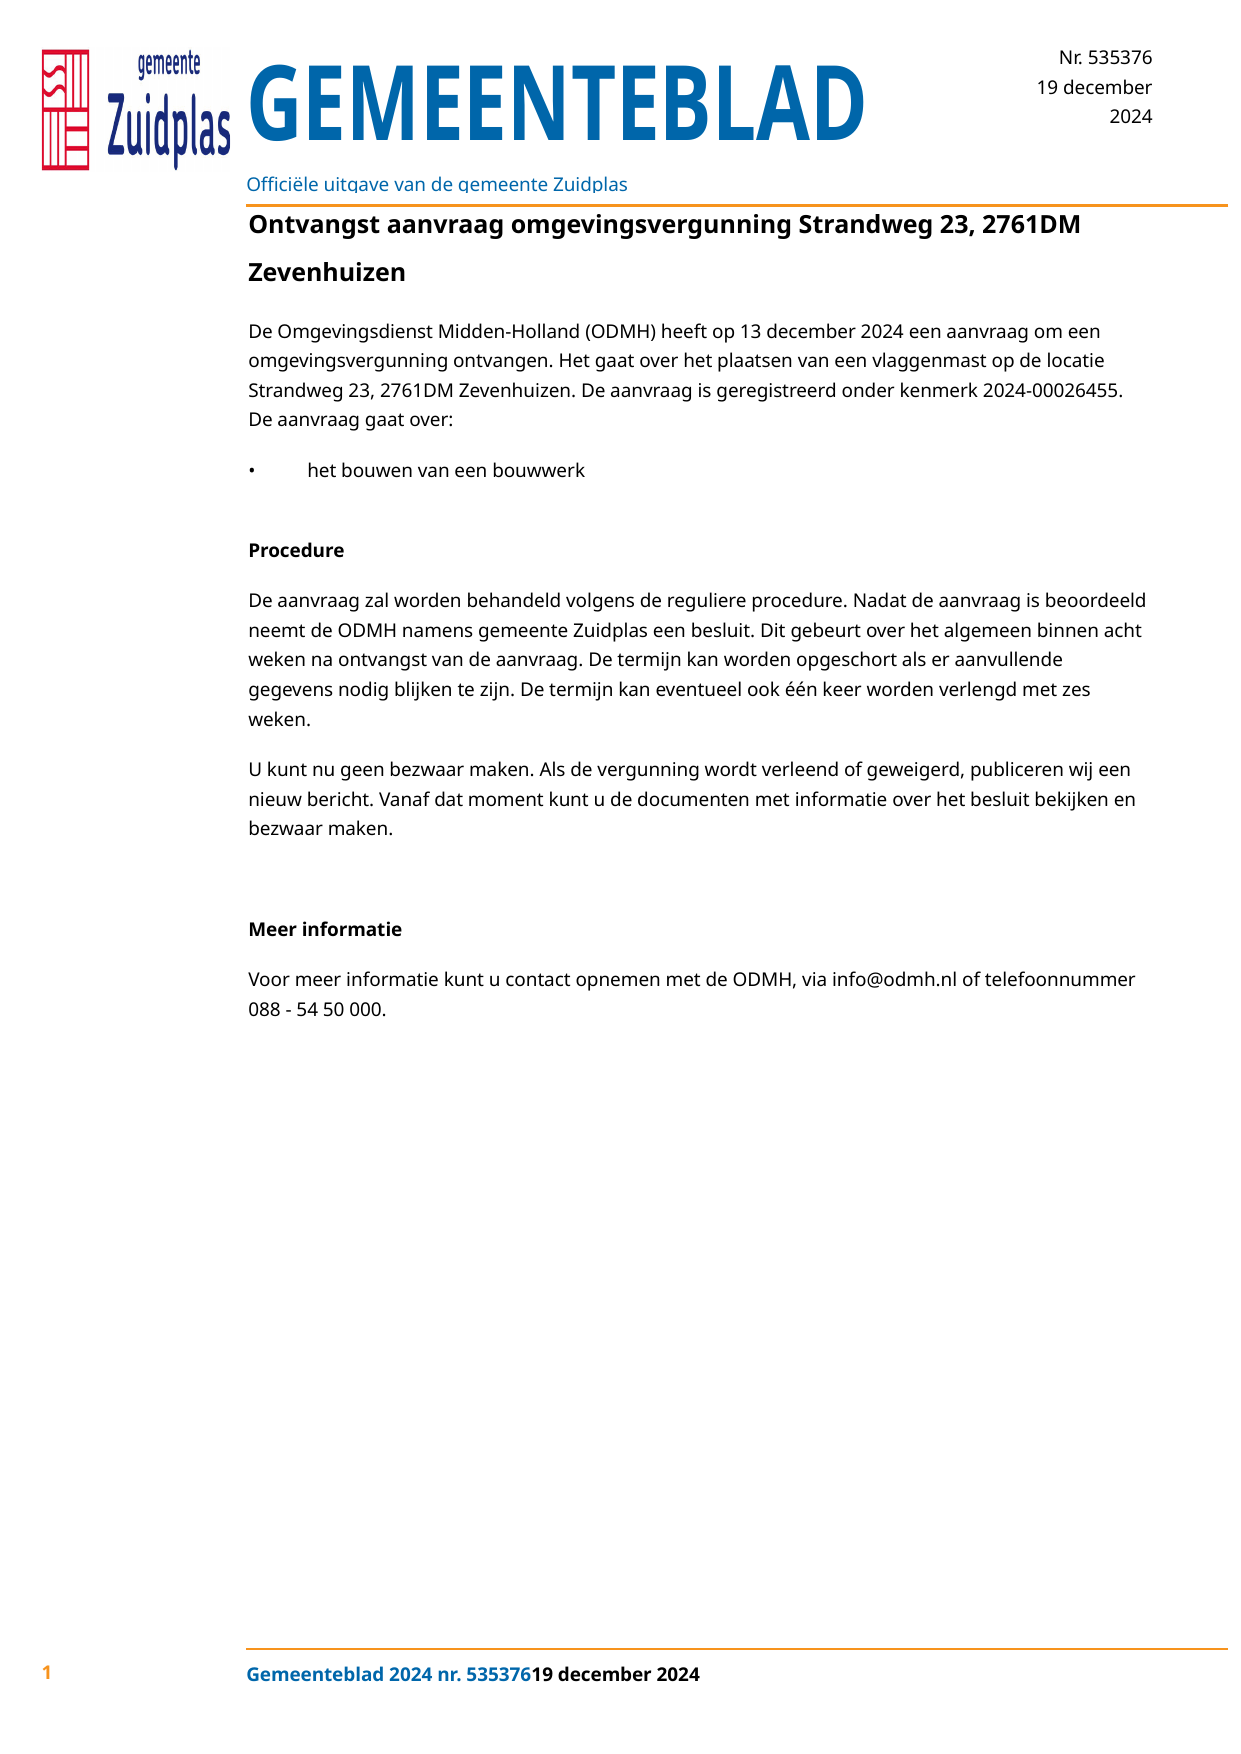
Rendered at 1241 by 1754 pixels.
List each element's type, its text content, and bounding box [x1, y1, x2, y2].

text Meer informatie [248, 916, 1152, 942]
text De aanvraag zal worden behandeld volgens de reguliere procedure. Nadat de aanvraag is beoordeeld neemt de ODMH namens gemeente Zuidplas een besluit. Dit gebeurt over het algemeen binnen acht weken na ontvangst van de aanvraag. De termijn kan worden opgeschort als er aanvullende gegevens nodig blijken te zijn. De termijn kan eventueel ook één keer worden verlengd met zes weken. [248, 587, 1152, 732]
picture [41, 47, 231, 172]
text De Omgevingsdienst Midden-Holland (ODMH) heeft op 13 december 2024 een aanvraag om een omgevingsvergunning ontvangen. Het gaat over het plaatsen van een vlaggenmast op de locatie Strandweg 23, 2761DM Zevenhuizen. De aanvraag is geregistreerd onder kenmerk 2024-00026455. De aanvraag gaat over: [248, 318, 1152, 432]
text Procedure [248, 537, 1152, 563]
text Voor meer informatie kunt u contact opnemen met de ODMH, via info@odmh.nl of telefoonnummer 088 - 54 50 000. [248, 967, 1152, 1022]
text U kunt nu geen bezwaar maken. Als de vergunning wordt verleend of geweigerd, publiceren wij een nieuw bericht. Vanaf dat moment kunt u de documenten met informatie over het besluit bekijken en bezwaar maken. [248, 756, 1152, 841]
text Ontvangst aanvraag omgevingsvergunning Strandweg 23, 2761DM Zevenhuizen [248, 207, 1152, 288]
list het bouwen van een bouwwerk [248, 457, 1152, 483]
